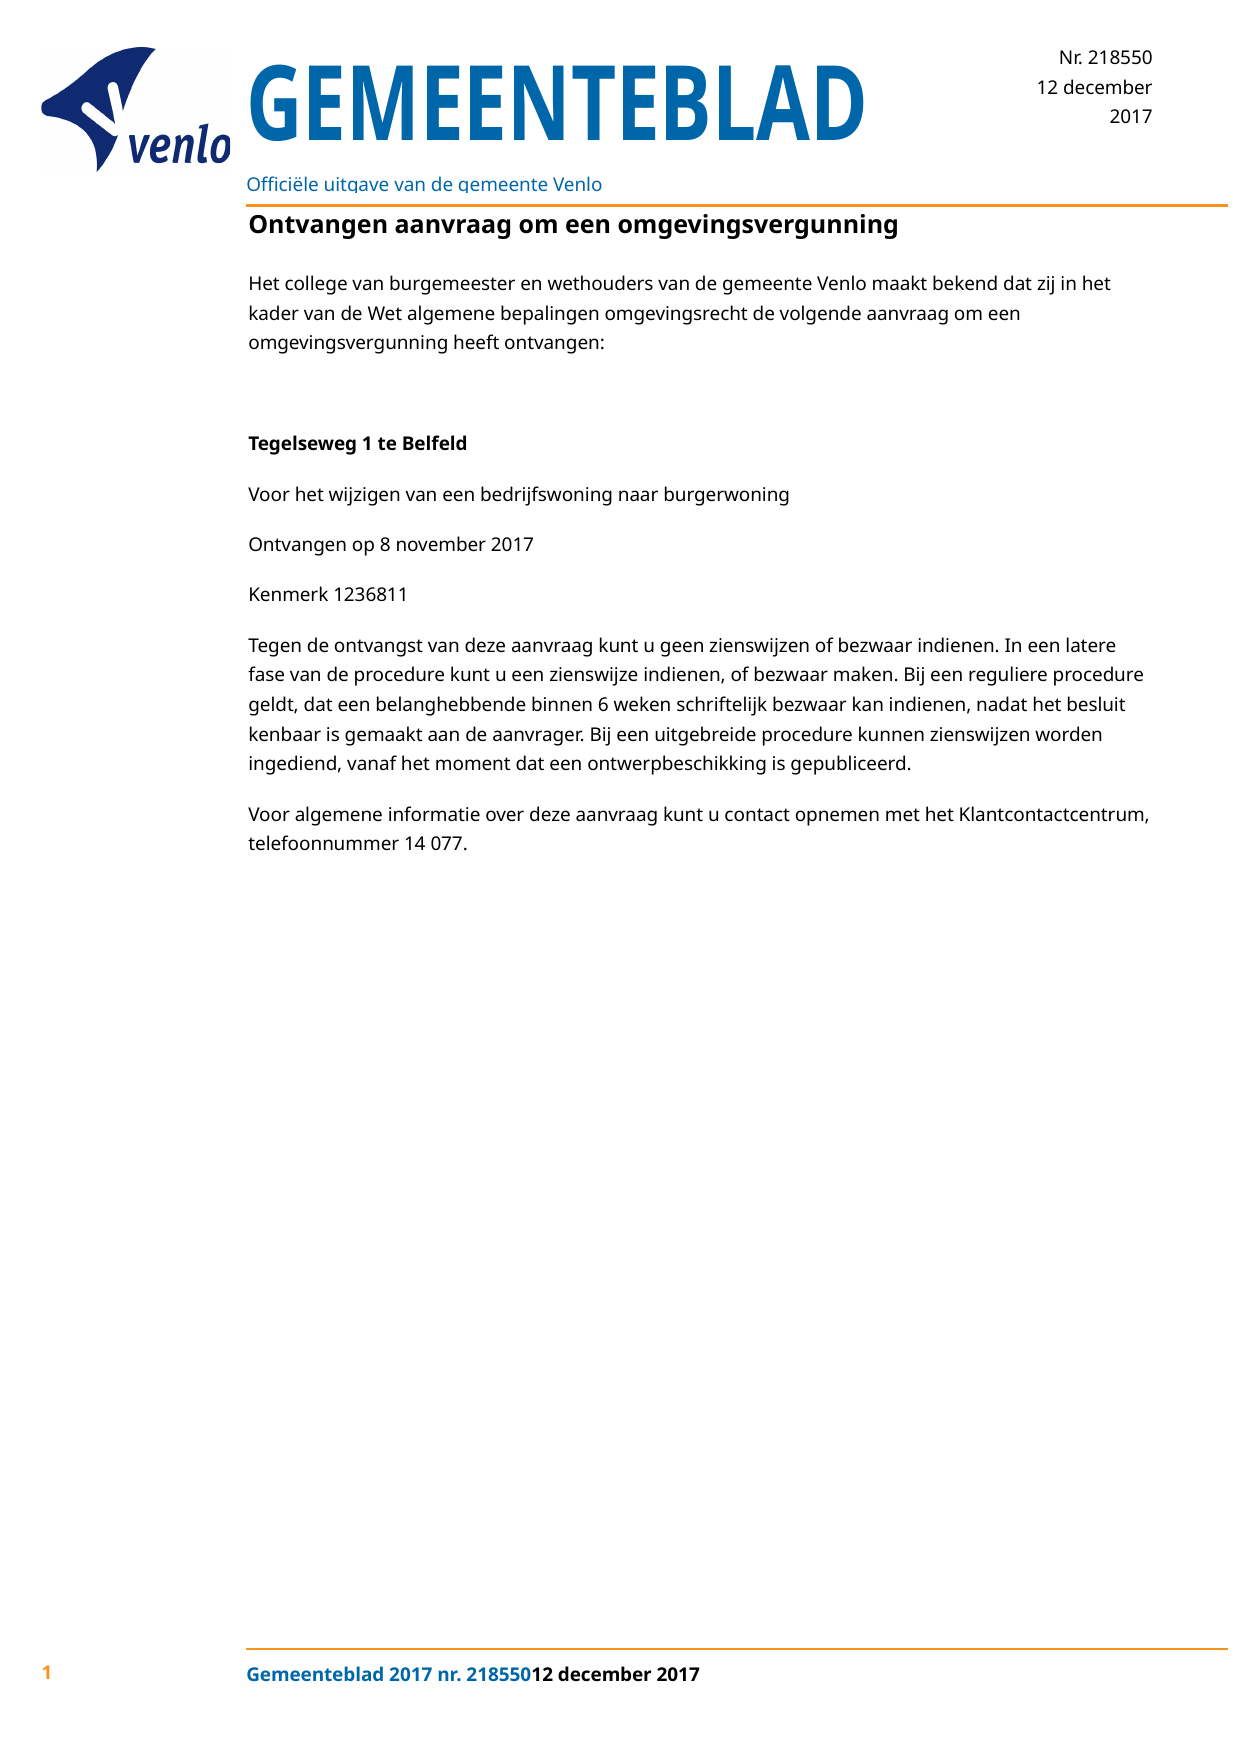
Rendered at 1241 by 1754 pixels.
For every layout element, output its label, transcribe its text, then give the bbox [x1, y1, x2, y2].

picture [41, 47, 231, 172]
text Voor algemene informatie over deze aanvraag kunt u contact opnemen met het Klantcontactcentrum, telefoonnummer 14 077. [248, 801, 1152, 856]
text Tegelseweg 1 te Belfeld [248, 430, 1152, 456]
text Het college van burgemeester en wethouders van de gemeente Venlo maakt bekend dat zij in het kader van de Wet algemene bepalingen omgevingsrecht de volgende aanvraag om een omgevingsvergunning heeft ontvangen: [248, 270, 1152, 355]
text Ontvangen aanvraag om een omgevingsvergunning [248, 207, 1152, 241]
text Kenmerk 1236811 [248, 582, 1152, 607]
text Tegen de ontvangst van deze aanvraag kunt u geen zienswijzen of bezwaar indienen. In een latere fase van de procedure kunt u een zienswijze indienen, of bezwaar maken. Bij een reguliere procedure geldt, dat een belanghebbende binnen 6 weken schriftelijk bezwaar kan indienen, nadat het besluit kenbaar is gemaakt aan de aanvrager. Bij een uitgebreide procedure kunnen zienswijzen worden ingediend, vanaf het moment dat een ontwerpbeschikking is gepubliceerd. [248, 632, 1152, 776]
text Voor het wijzigen van een bedrijfswoning naar burgerwoning [248, 481, 1152, 506]
text Ontvangen op 8 november 2017 [248, 531, 1152, 557]
